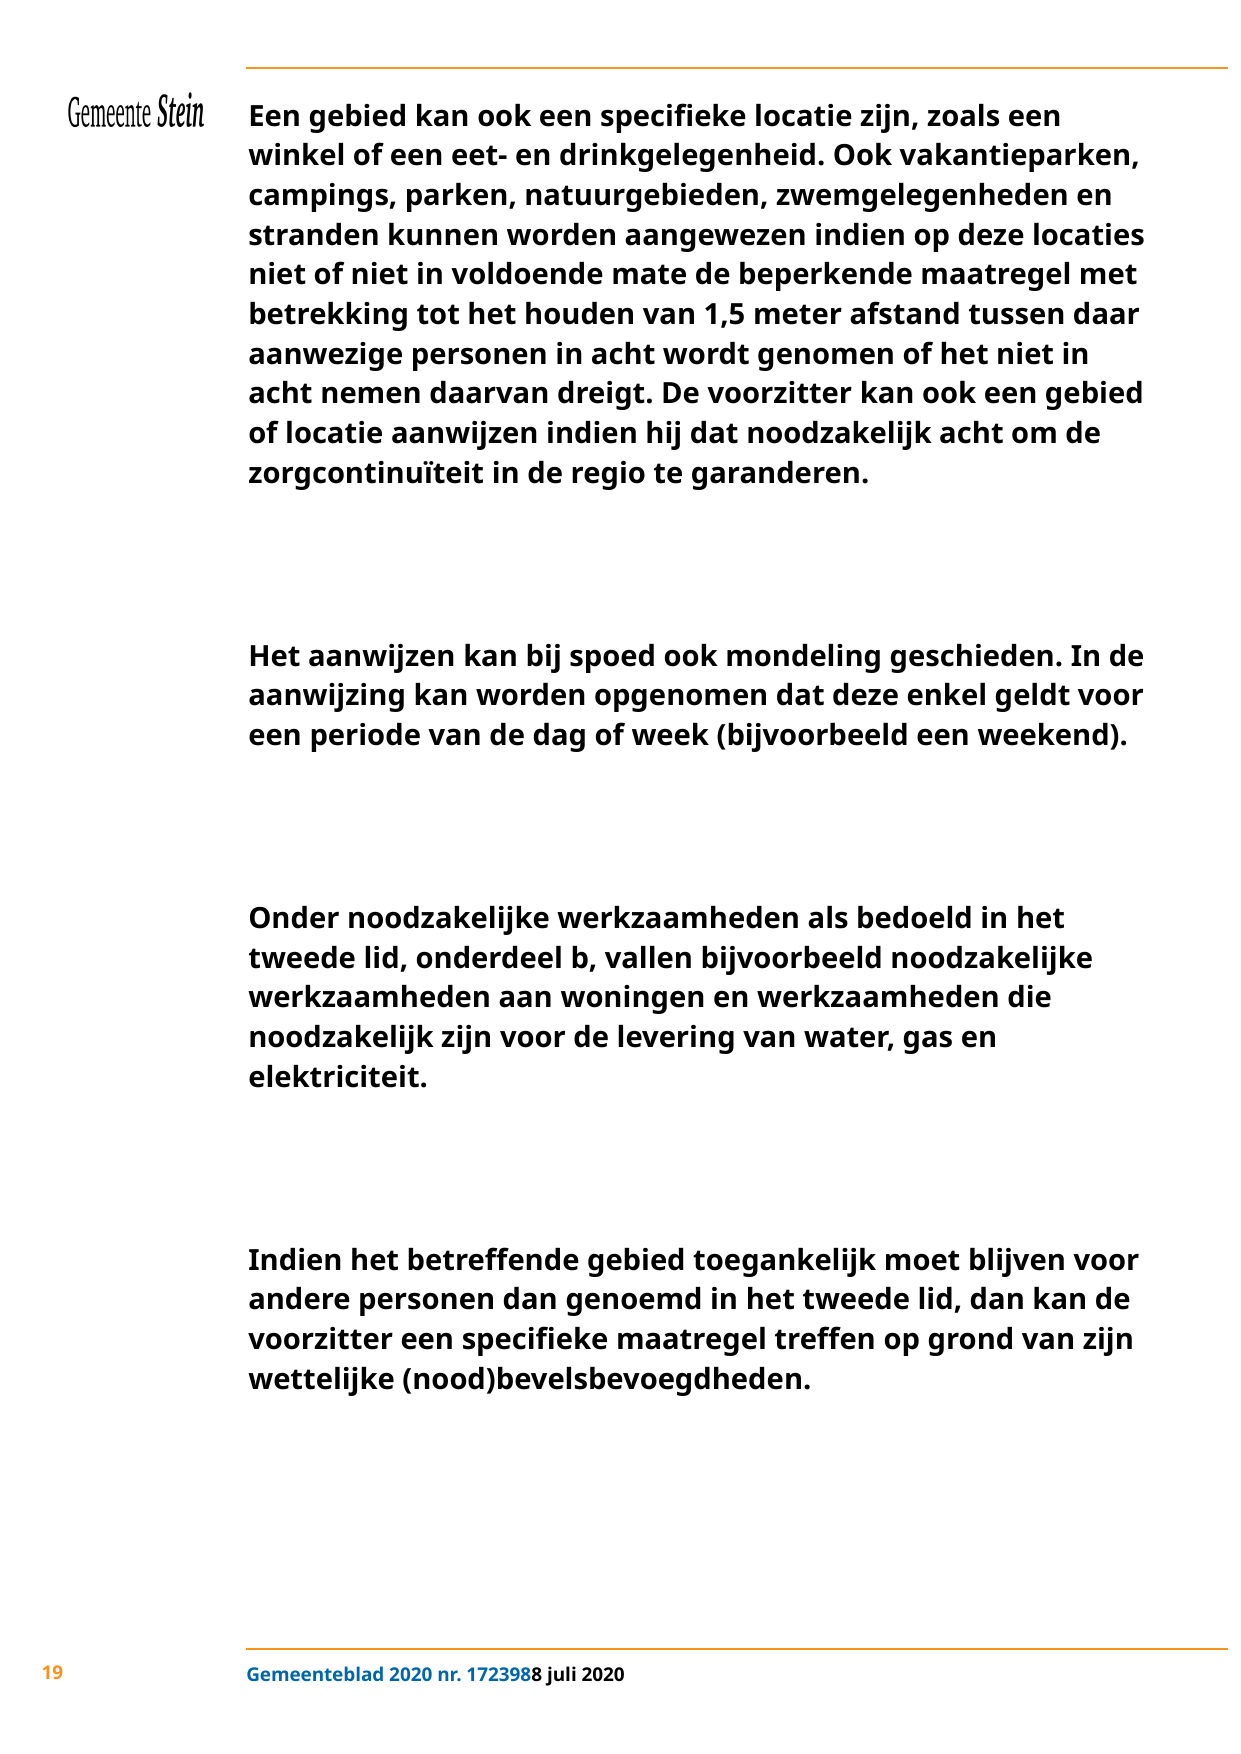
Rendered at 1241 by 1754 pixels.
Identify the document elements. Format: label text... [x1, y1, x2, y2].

text Het aanwijzen kan bij spoed ook mondeling geschieden. In de aanwijzing kan worden opgenomen dat deze enkel geldt voor een periode van de dag of week (bijvoorbeeld een weekend). [248, 635, 1152, 754]
text Onder noodzakelijke werkzaamheden als bedoeld in het tweede lid, onderdeel b, vallen bijvoorbeeld noodzakelijke werkzaamheden aan woningen en werkzaamheden die noodzakelijk zijn voor de levering van water, gas en elektriciteit. [248, 897, 1152, 1096]
text Indien het betreffende gebied toegankelijk moet blijven voor andere personen dan genoemd in het tweede lid, dan kan de voorzitter een specifieke maatregel treffen op grond van zijn wettelijke (nood)bevelsbevoegdheden. [248, 1239, 1152, 1398]
text Een gebied kan ook een specifieke locatie zijn, zoals een winkel of een eet- en drinkgelegenheid. Ook vakantieparken, campings, parken, natuurgebieden, zwemgelegenheden en stranden kunnen worden aangewezen indien op deze locaties niet of niet in voldoende mate de beperkende maatregel met betrekking tot het houden van 1,5 meter afstand tussen daar aanwezige personen in acht wordt genomen of het niet in acht nemen daarvan dreigt. De voorzitter kan ook een gebied of locatie aanwijzen indien hij dat noodzakelijk acht om de zorgcontinuïteit in de regio te garanderen. [248, 95, 1152, 492]
picture [41, 47, 231, 172]
